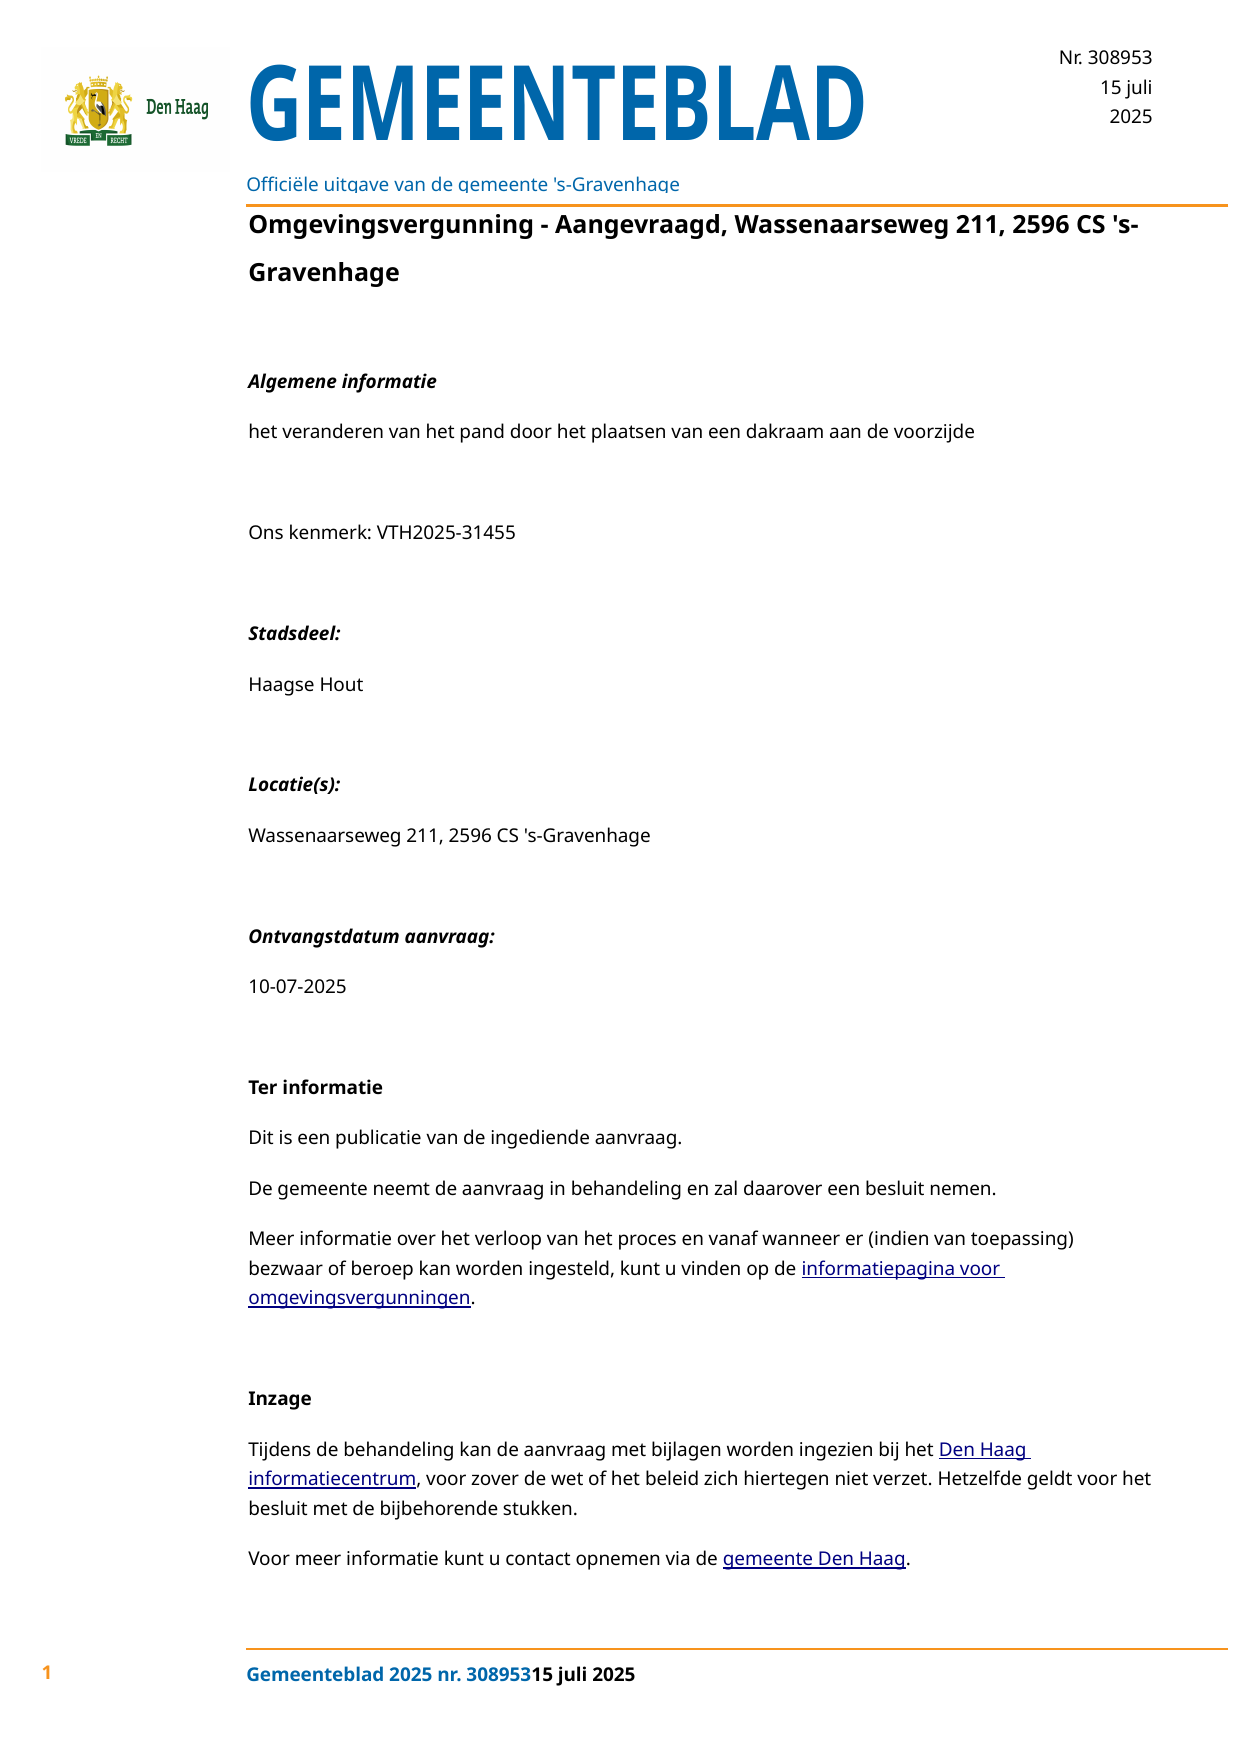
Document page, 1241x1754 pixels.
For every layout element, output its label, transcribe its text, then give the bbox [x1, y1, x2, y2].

text Dit is een publicatie van de ingediende aanvraag. [248, 1124, 1152, 1150]
text het veranderen van het pand door het plaatsen van een dakraam aan de voorzijde [248, 419, 1152, 444]
text Wassenaarseweg 211, 2596 CS 's-Gravenhage [248, 822, 1152, 848]
text Ter informatie [248, 1074, 1152, 1100]
text Omgevingsvergunning - Aangevraagd, Wassenaarseweg 211, 2596 CS 's-Gravenhage [248, 207, 1152, 288]
text Meer informatie over het verloop van het proces en vanaf wanneer er (indien van toepassing) bezwaar of beroep kan worden ingesteld, kunt u vinden op de informatiepagina voor omgevingsvergunningen. [248, 1225, 1152, 1310]
text Tijdens de behandeling kan de aanvraag met bijlagen worden ingezien bij het Den Haag informatiecentrum, voor zover de wet of het beleid zich hiertegen niet verzet. Hetzelfde geldt voor het besluit met de bijbehorende stukken. [248, 1436, 1152, 1521]
text Haagse Hout [248, 671, 1152, 697]
text Algemene informatie [248, 368, 1152, 394]
text De gemeente neemt de aanvraag in behandeling en zal daarover een besluit nemen. [248, 1175, 1152, 1201]
text Voor meer informatie kunt u contact opnemen via de gemeente Den Haag. [248, 1545, 1152, 1571]
picture [41, 47, 231, 172]
text Stadsdeel: [248, 620, 1152, 646]
text 10-07-2025 [248, 973, 1152, 999]
text Inzage [248, 1385, 1152, 1411]
text Locatie(s): [248, 772, 1152, 797]
text Ontvangstdatum aanvraag: [248, 923, 1152, 949]
text Ons kenmerk: VTH2025-31455 [248, 519, 1152, 545]
